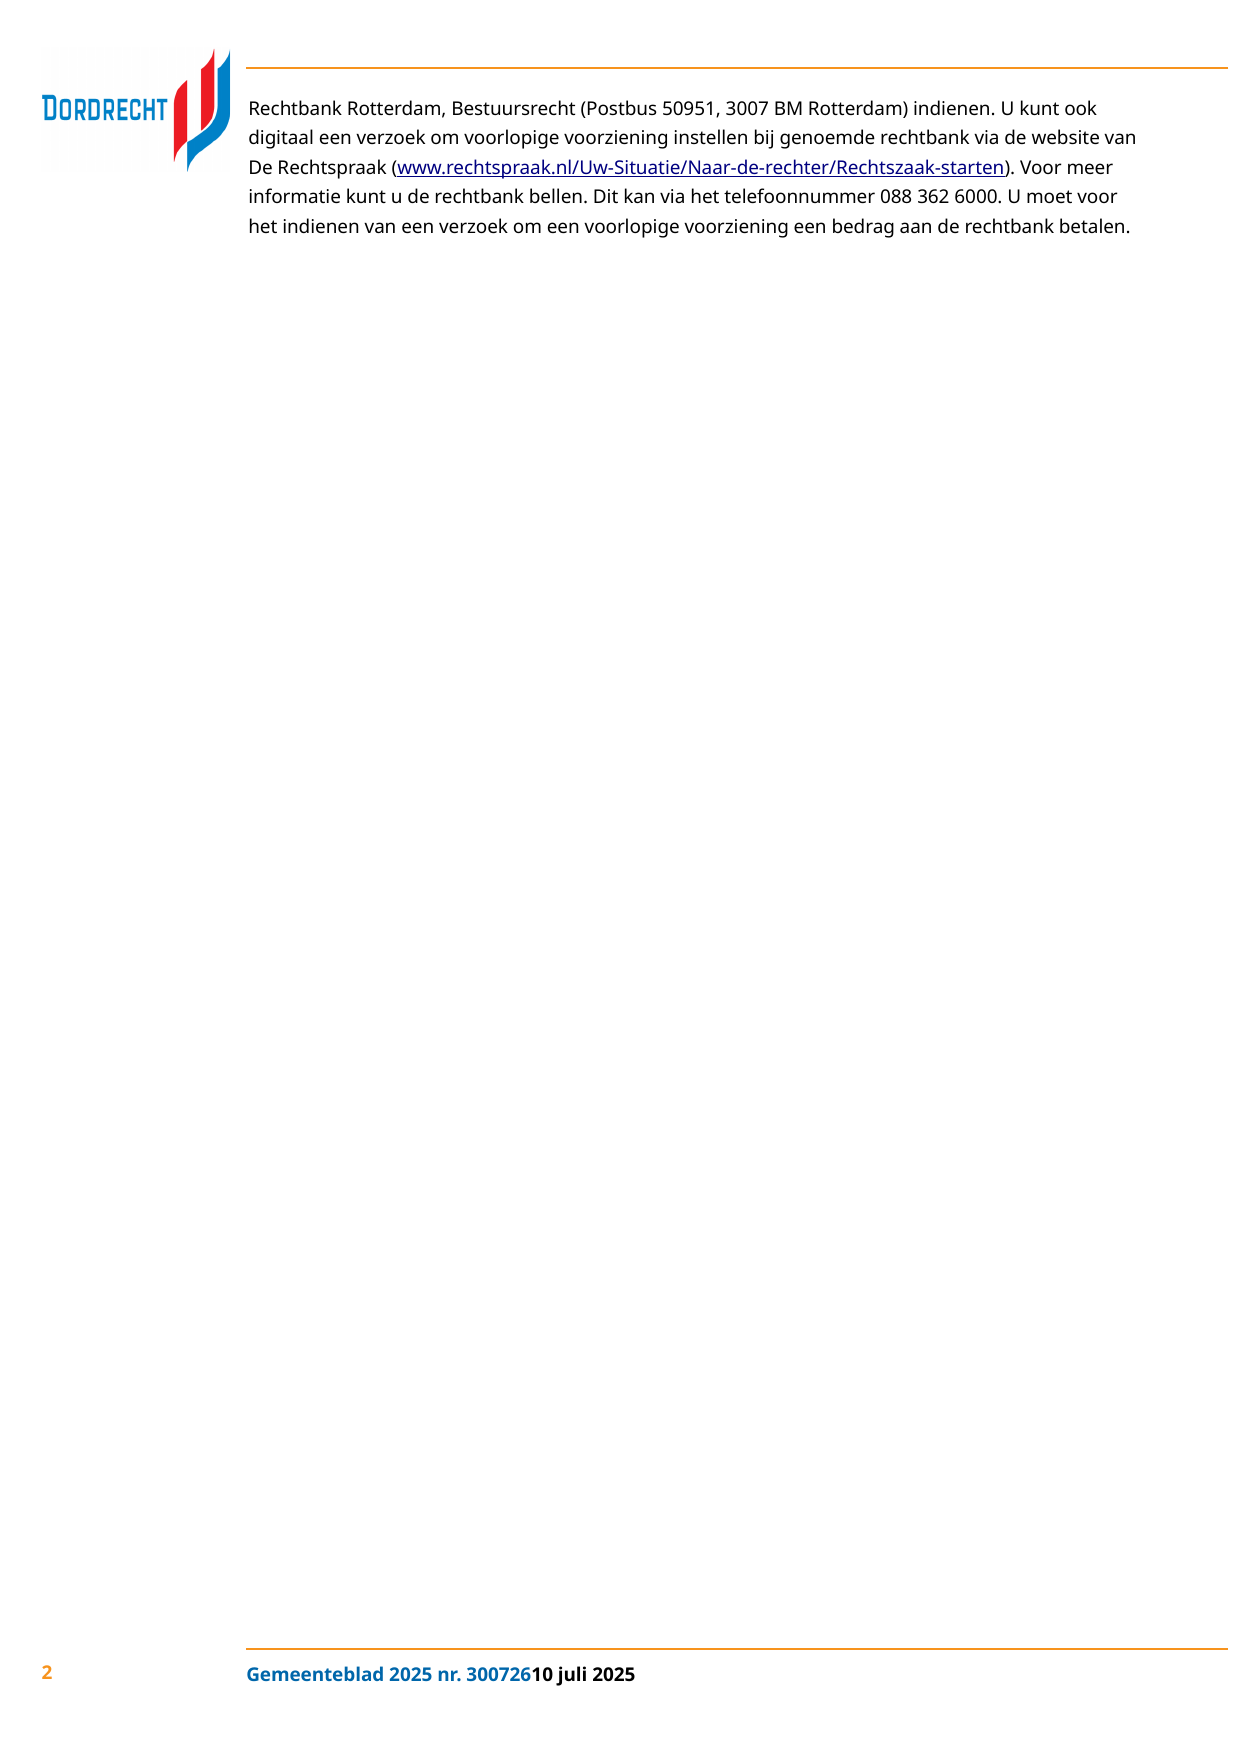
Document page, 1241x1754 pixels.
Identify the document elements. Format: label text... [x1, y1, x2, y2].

picture [41, 47, 231, 172]
text Rechtbank Rotterdam, Bestuursrecht (Postbus 50951, 3007 BM Rotterdam) indienen. U kunt ook digitaal een verzoek om voorlopige voorziening instellen bij genoemde rechtbank via de website van De Rechtspraak (www.rechtspraak.nl/Uw-Situatie/Naar-de-rechter/Rechtszaak-starten). Voor meer informatie kunt u de rechtbank bellen. Dit kan via het telefoonnummer 088 362 6000. U moet voor het indienen van een verzoek om een voorlopige voorziening een bedrag aan de rechtbank betalen. [248, 95, 1152, 239]
